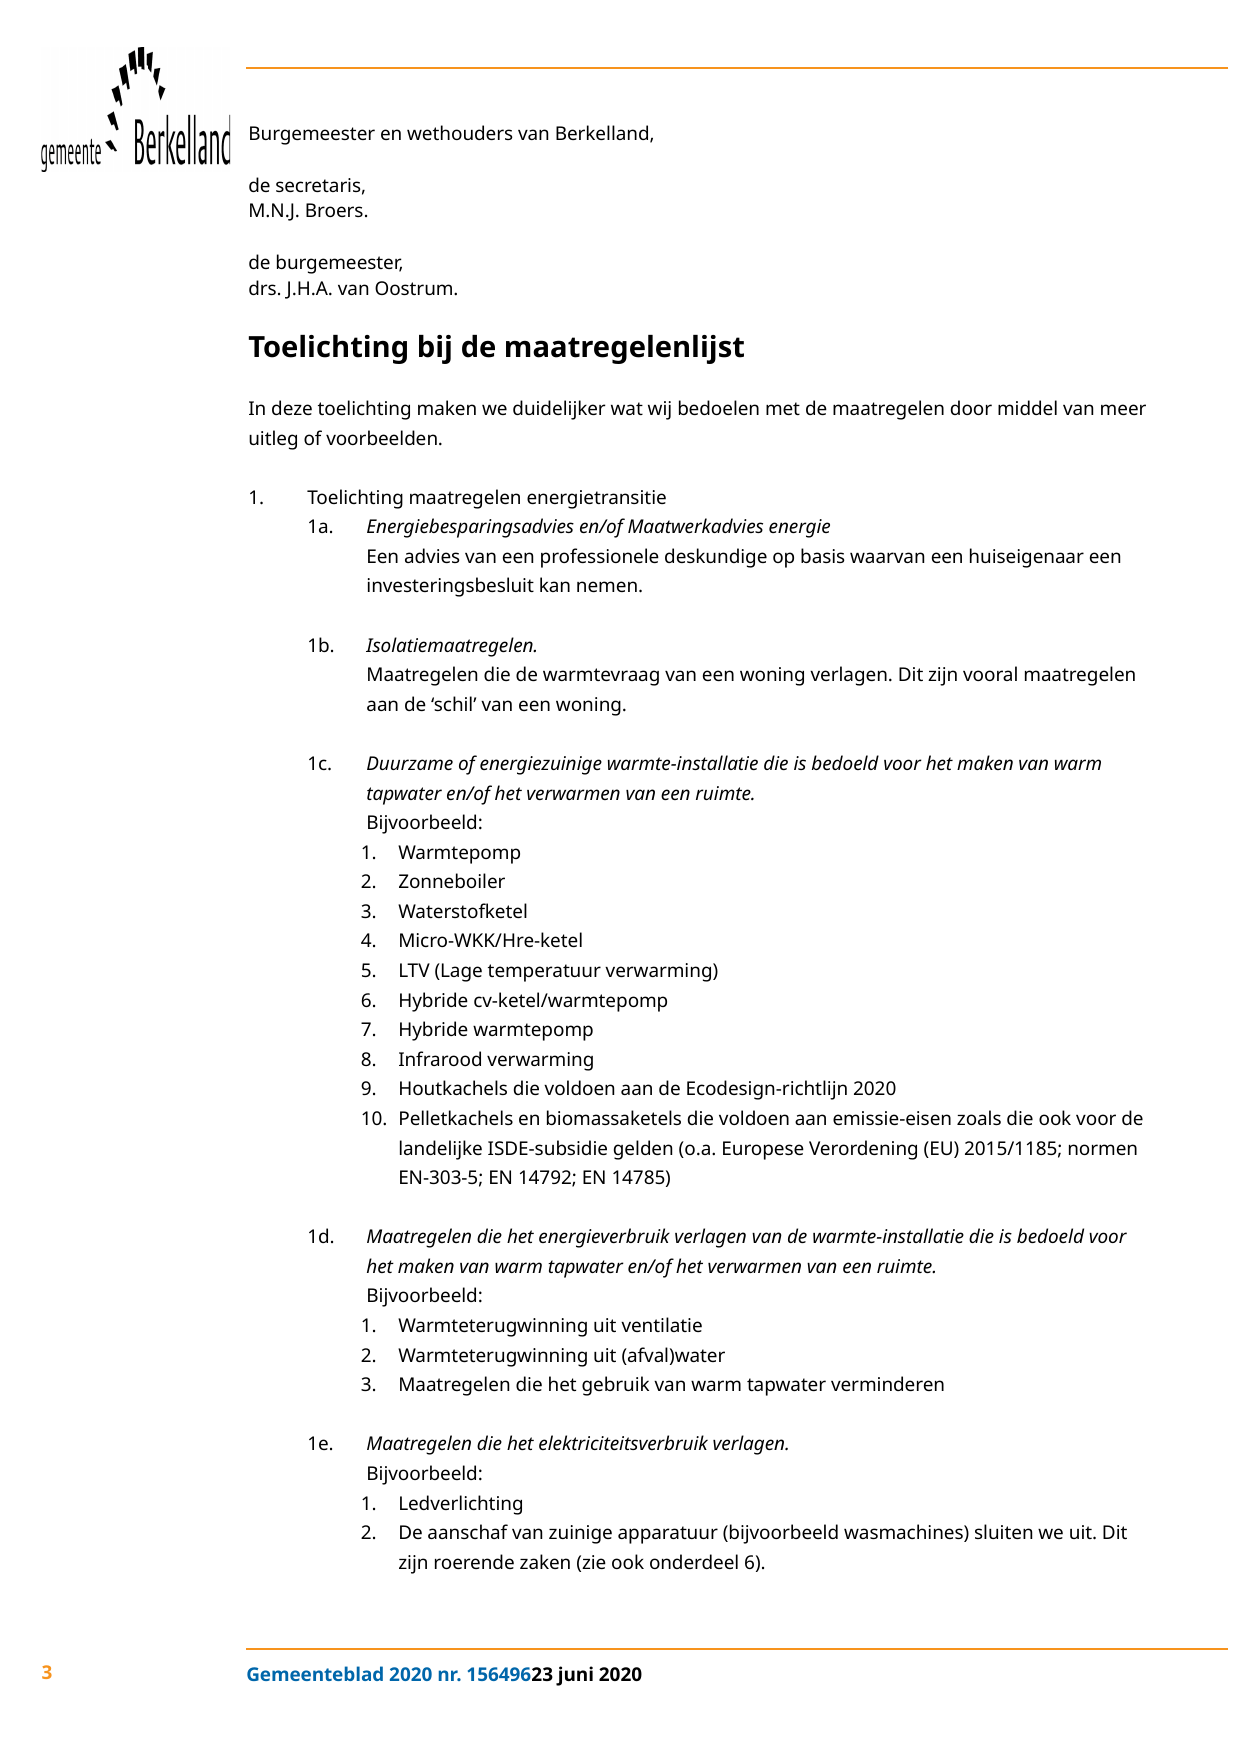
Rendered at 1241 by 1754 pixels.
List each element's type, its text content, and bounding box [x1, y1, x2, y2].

list Isolatiemaatregelen. [307, 632, 1152, 658]
text In deze toelichting maken we duidelijker wat wij bedoelen met de maatregelen door middel van meer uitleg of voorbeelden. [248, 395, 1152, 451]
text M.N.J. Broers. [248, 198, 1152, 223]
list Ledverlichting [361, 1490, 1152, 1516]
list Bijvoorbeeld: [307, 809, 1152, 835]
list Een advies van een professionele deskundige op basis waarvan een huiseigenaar een investeringsbesluit kan nemen. [307, 543, 1152, 598]
list Warmteterugwinning uit (afval)water [361, 1342, 1152, 1368]
list Houtkachels die voldoen aan de Ecodesign-richtlijn 2020 [361, 1076, 1152, 1101]
list Energiebesparingsadvies en/of Maatwerkadvies energie [307, 513, 1152, 539]
list Maatregelen die het energieverbruik verlagen van de warmte-installatie die is bedoeld voor het maken van warm tapwater en/of het verwarmen van een ruimte. [307, 1223, 1152, 1279]
list Micro-WKK/Hre-ketel [361, 928, 1152, 953]
text de burgemeester, [248, 249, 1152, 275]
text drs. J.H.A. van Oostrum. [248, 275, 1152, 301]
text Toelichting bij de maatregelenlijst [248, 326, 1152, 366]
list Warmtepomp [361, 839, 1152, 865]
list Duurzame of energiezuinige warmte-installatie die is bedoeld voor het maken van warm tapwater en/of het verwarmen van een ruimte. [307, 750, 1152, 806]
text de secretaris, [248, 172, 1152, 198]
list Hybride warmtepomp [361, 1016, 1152, 1042]
list Warmteterugwinning uit ventilatie [361, 1312, 1152, 1338]
list LTV (Lage temperatuur verwarming) [361, 957, 1152, 983]
list Toelichting maatregelen energietransitie [248, 484, 1152, 510]
list Pelletkachels en biomassaketels die voldoen aan emissie-eisen zoals die ook voor de landelijke ISDE-subsidie gelden (o.a. Europese Verordening (EU) 2015/1185; normen EN-303-5; EN 14792; EN 14785) [361, 1105, 1152, 1190]
list Maatregelen die het elektriciteitsverbruik verlagen. [307, 1431, 1152, 1456]
text Burgemeester en wethouders van Berkelland, [248, 121, 1152, 146]
list Infrarood verwarming [361, 1046, 1152, 1072]
picture [41, 47, 231, 172]
list Zonneboiler [361, 868, 1152, 894]
list Hybride cv-ketel/warmtepomp [361, 987, 1152, 1013]
list Maatregelen die de warmtevraag van een woning verlagen. Dit zijn vooral maatregelen aan de ‘schil’ van een woning. [307, 661, 1152, 717]
list Maatregelen die het gebruik van warm tapwater verminderen [361, 1371, 1152, 1397]
list Waterstofketel [361, 898, 1152, 924]
list Bijvoorbeeld: [307, 1460, 1152, 1486]
list Bijvoorbeeld: [307, 1283, 1152, 1308]
list De aanschaf van zuinige apparatuur (bijvoorbeeld wasmachines) sluiten we uit. Dit zijn roerende zaken (zie ook onderdeel 6). [361, 1519, 1152, 1575]
